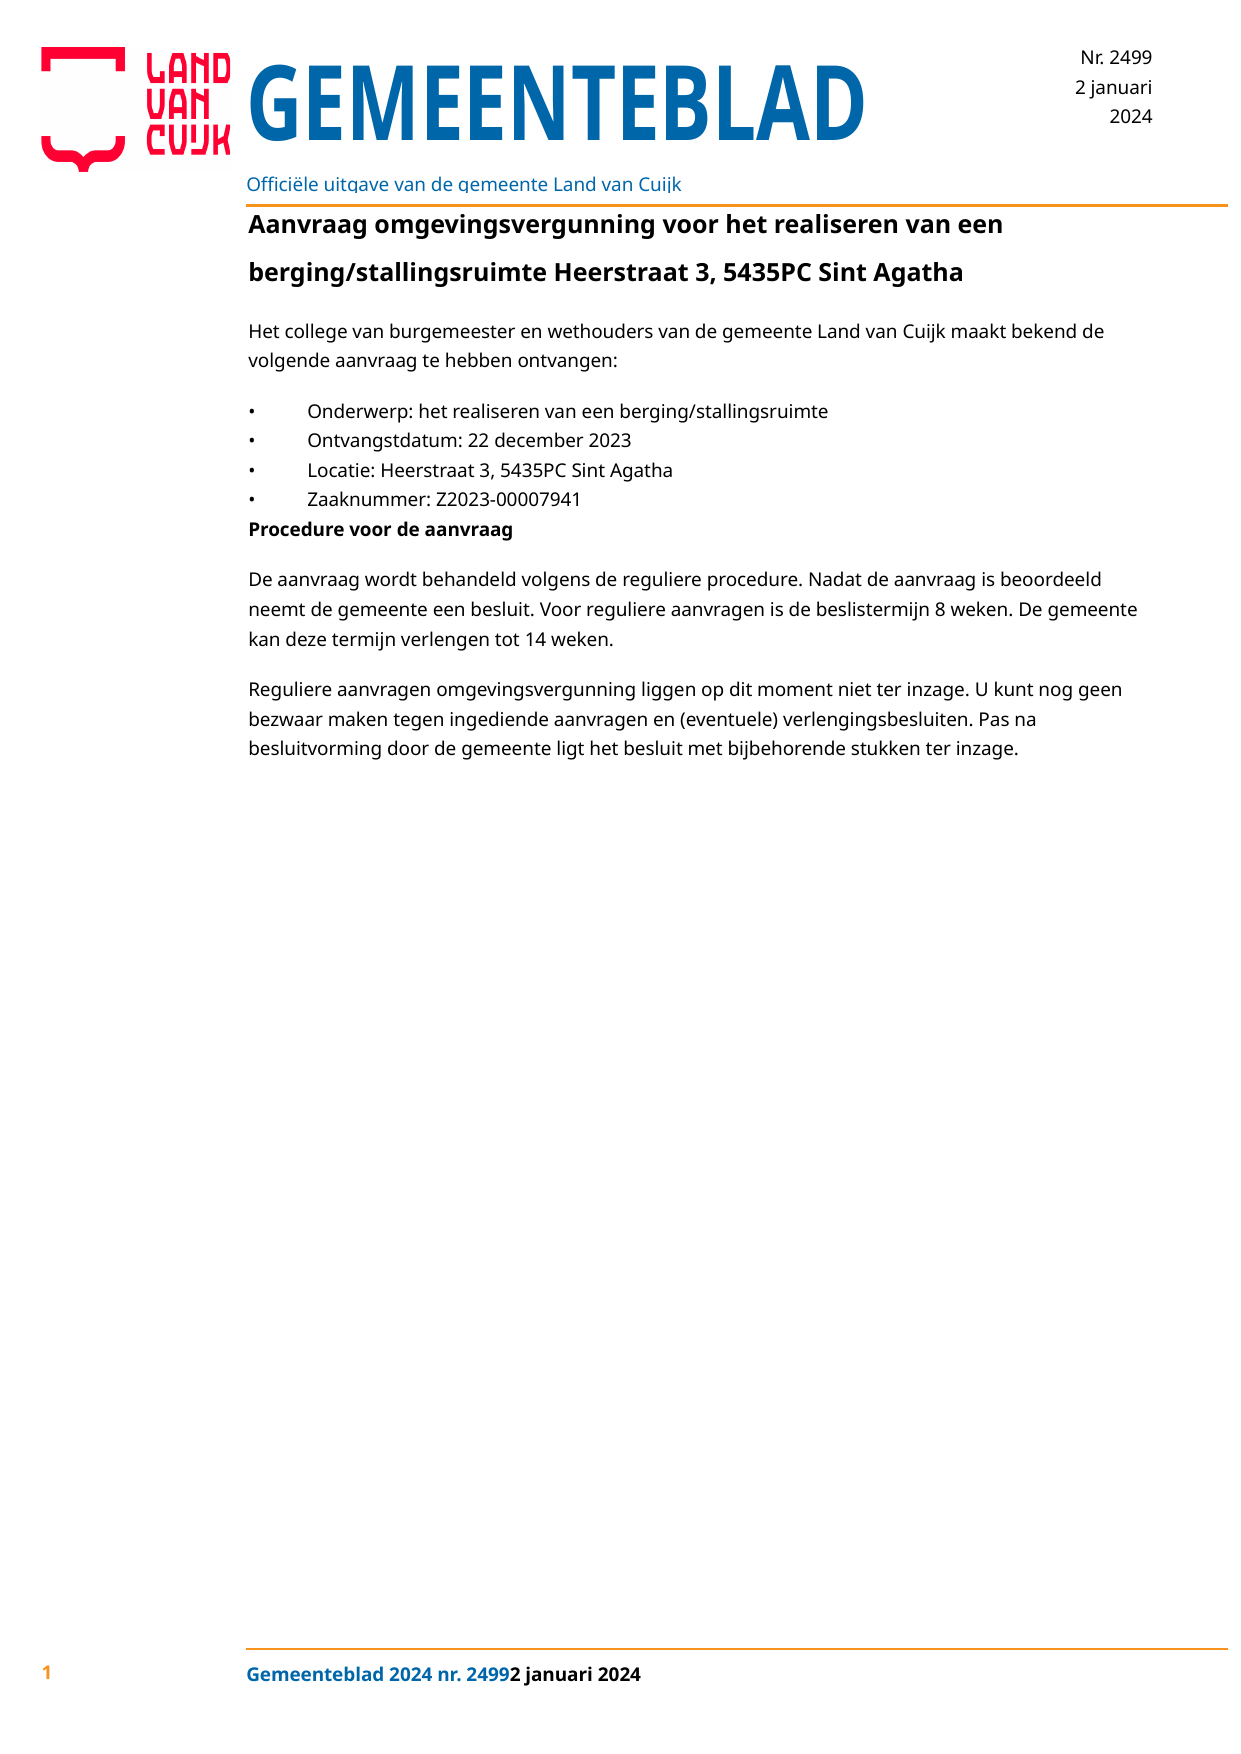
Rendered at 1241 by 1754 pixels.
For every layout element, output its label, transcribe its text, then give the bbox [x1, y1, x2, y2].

text De aanvraag wordt behandeld volgens de reguliere procedure. Nadat de aanvraag is beoordeeld neemt de gemeente een besluit. Voor reguliere aanvragen is de beslistermijn 8 weken. De gemeente kan deze termijn verlengen tot 14 weken. [248, 567, 1152, 652]
list Locatie: Heerstraat 3, 5435PC Sint Agatha [248, 457, 1152, 483]
text Het college van burgemeester en wethouders van de gemeente Land van Cuijk maakt bekend de volgende aanvraag te hebben ontvangen: [248, 318, 1152, 373]
picture [41, 47, 231, 172]
text Aanvraag omgevingsvergunning voor het realiseren van een berging/stallingsruimte Heerstraat 3, 5435PC Sint Agatha [248, 207, 1152, 288]
list Onderwerp: het realiseren van een berging/stallingsruimte [248, 398, 1152, 424]
text Procedure voor de aanvraag [248, 516, 1152, 542]
list Ontvangstdatum: 22 december 2023 [248, 427, 1152, 453]
text Reguliere aanvragen omgevingsvergunning liggen op dit moment niet ter inzage. U kunt nog geen bezwaar maken tegen ingediende aanvragen en (eventuele) verlengingsbesluiten. Pas na besluitvorming door de gemeente ligt het besluit met bijbehorende stukken ter inzage. [248, 676, 1152, 761]
list Zaaknummer: Z2023-00007941 [248, 487, 1152, 512]
